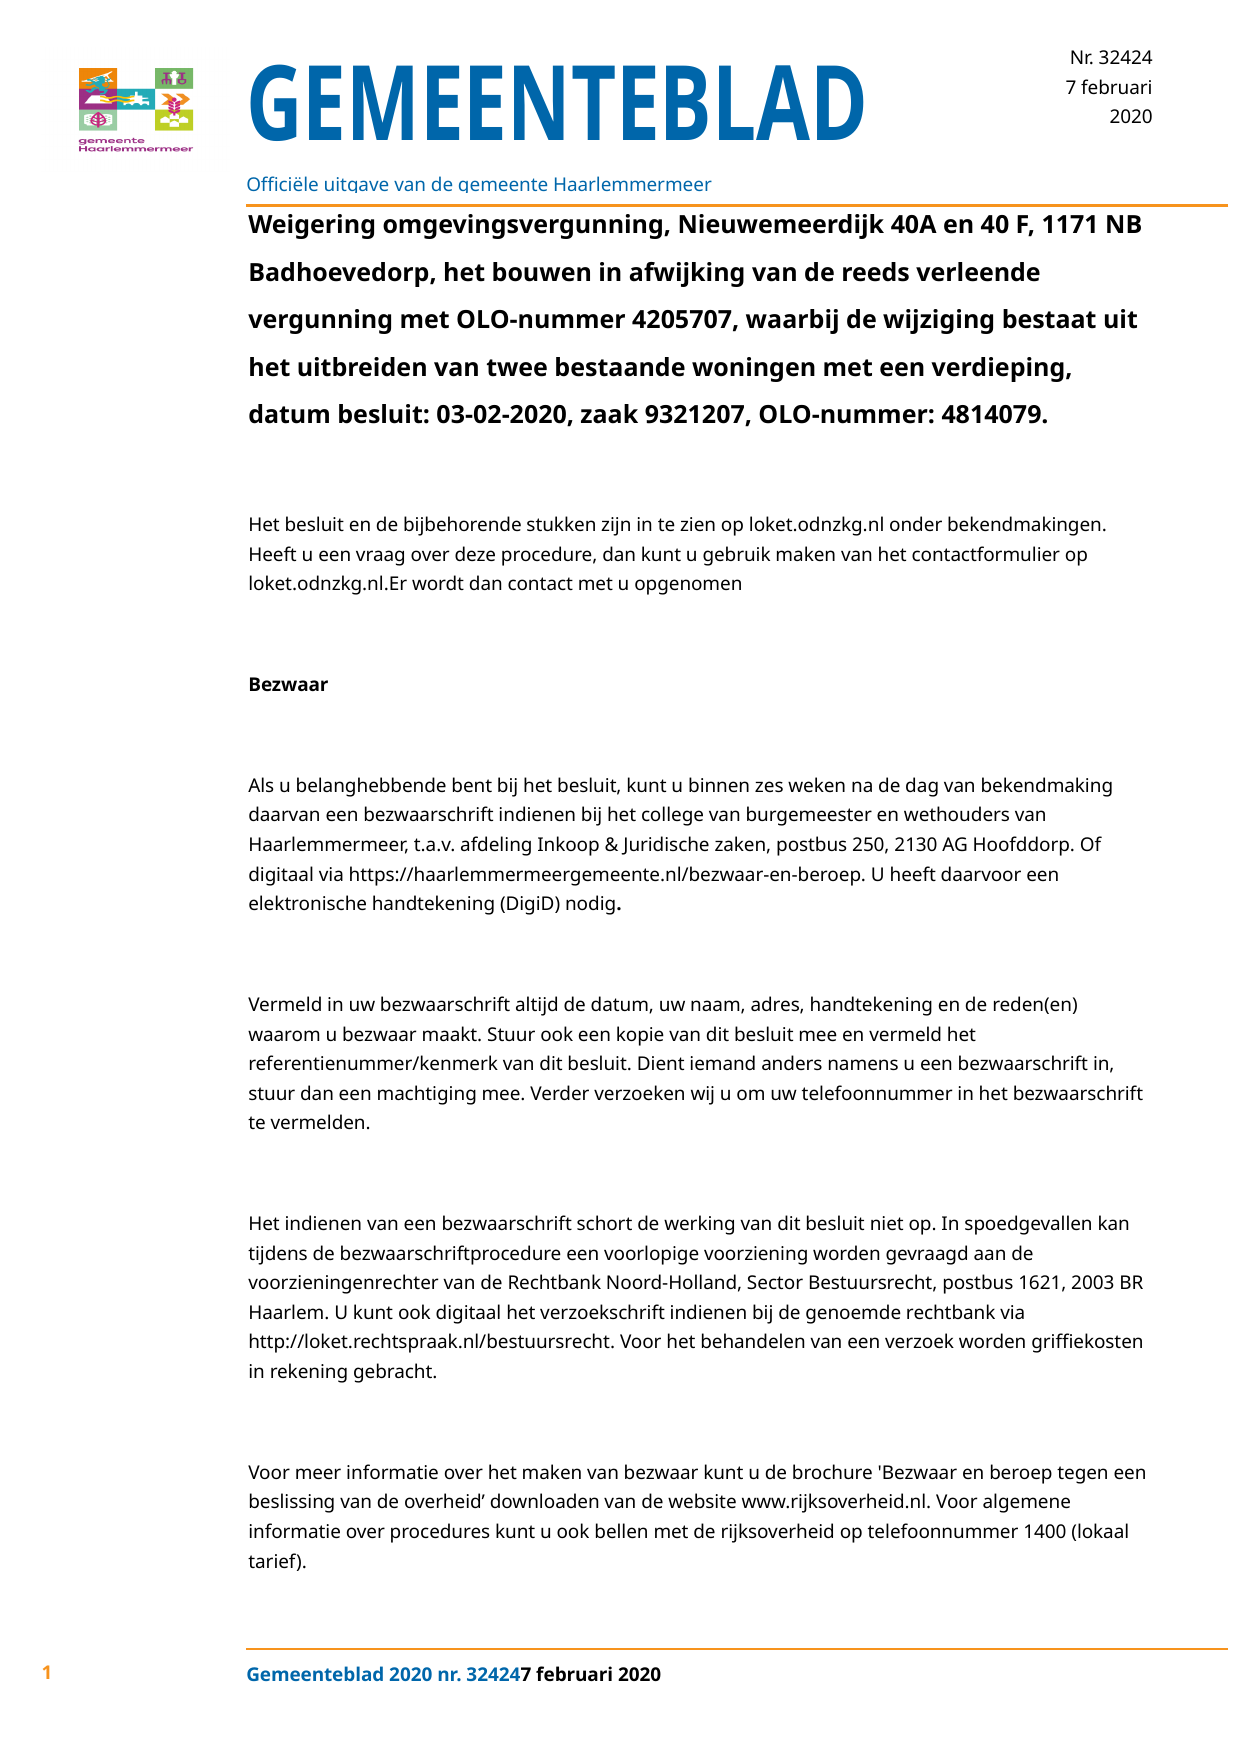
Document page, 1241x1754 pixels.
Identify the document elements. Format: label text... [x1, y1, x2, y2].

text Weigering omgevingsvergunning, Nieuwemeerdijk 40A en 40 F, 1171 NB Badhoevedorp, het bouwen in afwijking van de reeds verleende vergunning met OLO-nummer 4205707, waarbij de wijziging bestaat uit het uitbreiden van twee bestaande woningen met een verdieping, datum besluit: 03-02-2020, zaak 9321207, OLO-nummer: 4814079. [248, 207, 1152, 431]
text Het besluit en de bijbehorende stukken zijn in te zien op loket.odnzkg.nl onder bekendmakingen. Heeft u een vraag over deze procedure, dan kunt u gebruik maken van het contactformulier op loket.odnzkg.nl.Er wordt dan contact met u opgenomen [248, 511, 1152, 596]
text Bezwaar [248, 671, 1152, 697]
picture [41, 47, 231, 172]
text Het indienen van een bezwaarschrift schort de werking van dit besluit niet op. In spoedgevallen kan tijdens de bezwaarschriftprocedure een voorlopige voorziening worden gevraagd aan de voorzieningenrechter van de Rechtbank Noord-Holland, Sector Bestuursrecht, postbus 1621, 2003 BR Haarlem. U kunt ook digitaal het verzoekschrift indienen bij de genoemde rechtbank via http://loket.rechtspraak.nl/bestuursrecht. Voor het behandelen van een verzoek worden griffiekosten in rekening gebracht. [248, 1210, 1152, 1384]
text Vermeld in uw bezwaarschrift altijd de datum, uw naam, adres, handtekening en de reden(en) waarom u bezwaar maakt. Stuur ook een kopie van dit besluit mee en vermeld het referentienummer/kenmerk van dit besluit. Dient iemand anders namens u een bezwaarschrift in, stuur dan een machtiging mee. Verder verzoeken wij u om uw telefoonnummer in het bezwaarschrift te vermelden. [248, 991, 1152, 1135]
text Als u belanghebbende bent bij het besluit, kunt u binnen zes weken na de dag van bekendmaking daarvan een bezwaarschrift indienen bij het college van burgemeester en wethouders van Haarlemmermeer, t.a.v. afdeling Inkoop & Juridische zaken, postbus 250, 2130 AG Hoofddorp. Of digitaal via https://haarlemmermeergemeente.nl/bezwaar-en-beroep. U heeft daarvoor een elektronische handtekening (DigiD) nodig. [248, 772, 1152, 916]
text Voor meer informatie over het maken van bezwaar kunt u de brochure 'Bezwaar en beroep tegen een beslissing van de overheid’ downloaden van de website www.rijksoverheid.nl. Voor algemene informatie over procedures kunt u ook bellen met de rijksoverheid op telefoonnummer 1400 (lokaal tarief). [248, 1459, 1152, 1573]
